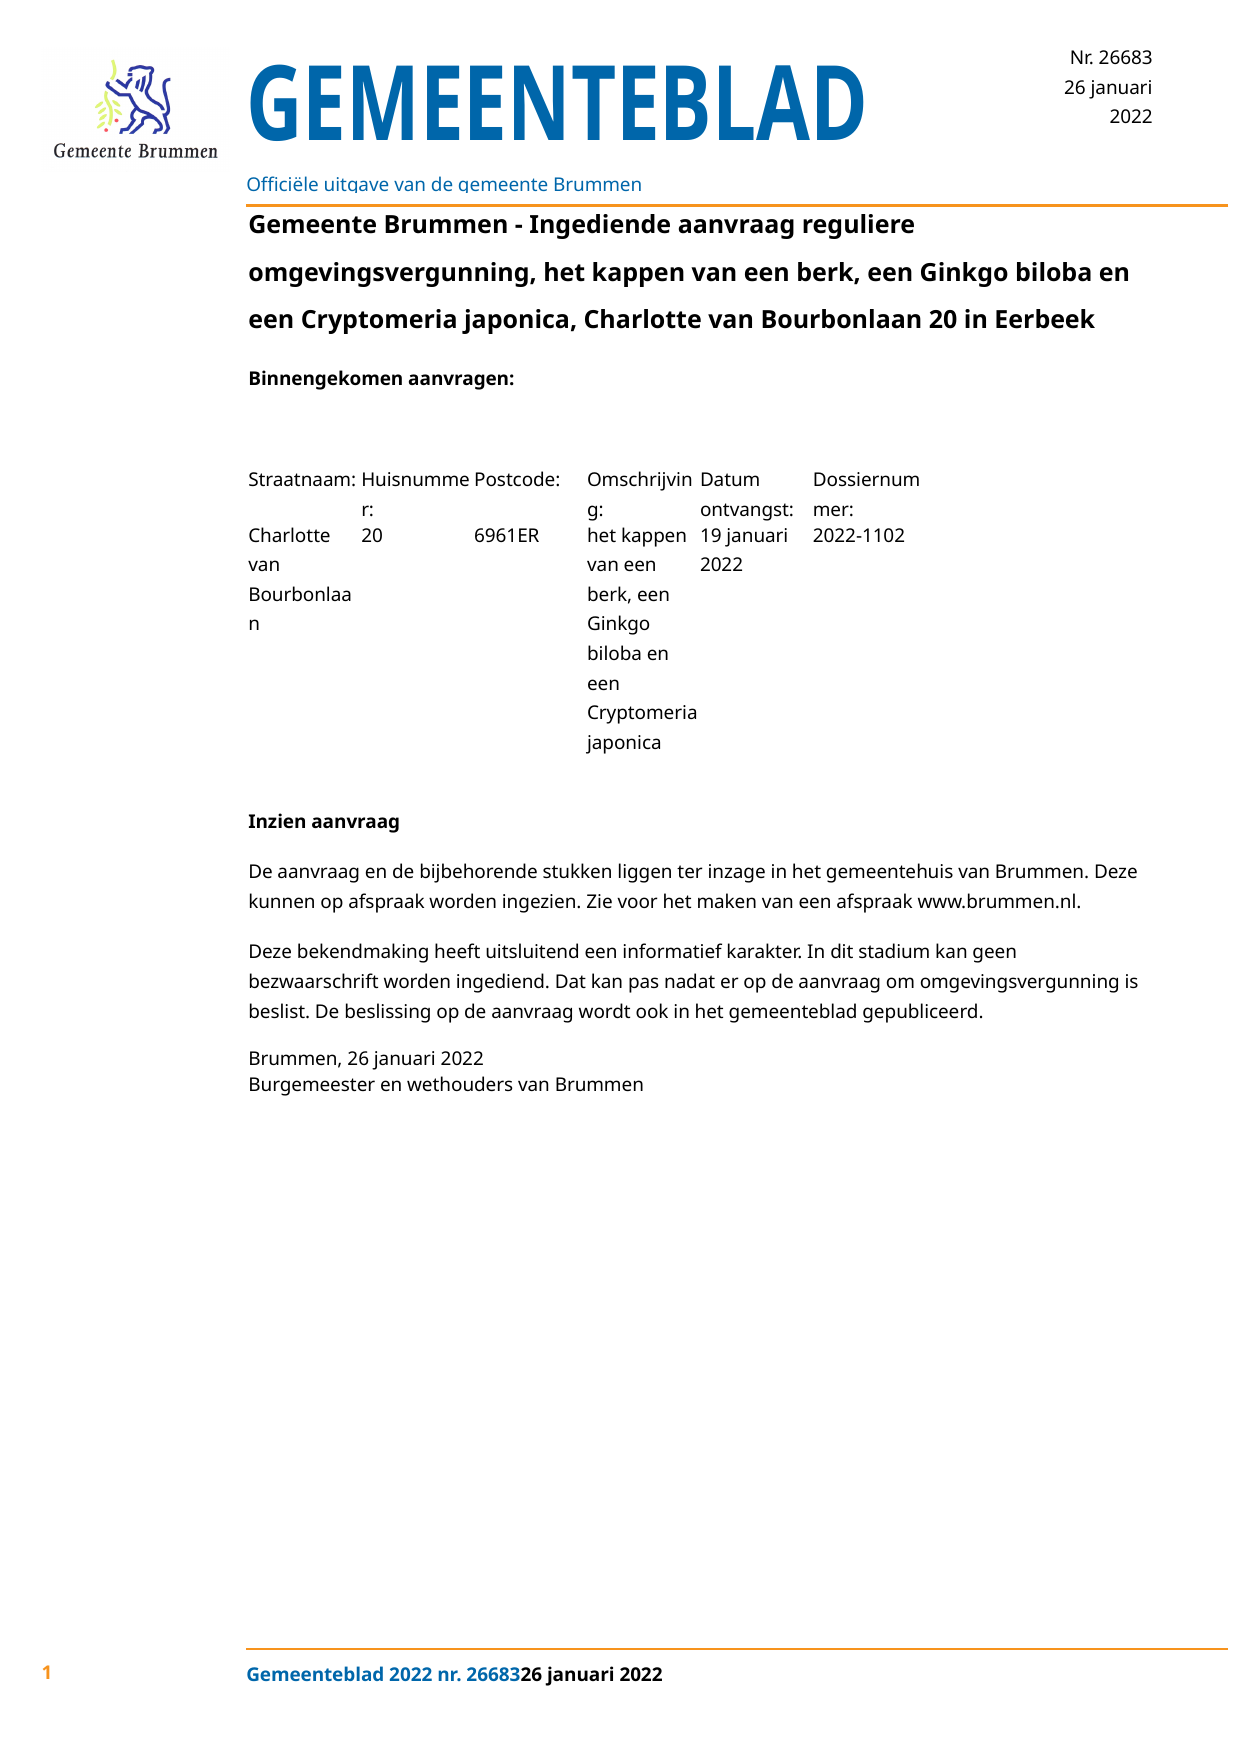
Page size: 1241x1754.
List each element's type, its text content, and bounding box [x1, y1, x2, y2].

table_header Postcode: [474, 466, 587, 522]
table_header Straatnaam: [248, 466, 361, 522]
table_header Omschrijving: [587, 466, 700, 522]
text De aanvraag en de bijbehorende stukken liggen ter inzage in het gemeentehuis van Brummen. Deze kunnen op afspraak worden ingezien. Zie voor het maken van een afspraak www.brummen.nl. [248, 859, 1152, 914]
text Deze bekendmaking heeft uitsluitend een informatief karakter. In dit stadium kan geen bezwaarschrift worden ingediend. Dat kan pas nadat er op de aanvraag om omgevingsvergunning is beslist. De beslissing op de aanvraag wordt ook in het gemeenteblad gepubliceerd. [248, 939, 1152, 1023]
table_cell [1039, 522, 1152, 754]
text Brummen, 26 januari 2022 [248, 1046, 1152, 1071]
table_cell 19 januari 2022 [700, 522, 813, 754]
table_header Dossiernummer: [813, 466, 926, 522]
table_cell het kappen van een berk, een Ginkgo biloba en een Cryptomeria japonica [587, 522, 700, 754]
picture [41, 47, 231, 172]
table_cell 20 [361, 522, 474, 754]
text Binnengekomen aanvragen: [248, 366, 1152, 391]
table_header [1039, 466, 1152, 522]
table_header [926, 466, 1038, 522]
table_header Huisnummer: [361, 466, 474, 522]
text Gemeente Brummen - Ingediende aanvraag reguliere omgevingsvergunning, het kappen van een berk, een Ginkgo biloba en een Cryptomeria japonica, Charlotte van Bourbonlaan 20 in Eerbeek [248, 207, 1152, 336]
text Burgemeester en wethouders van Brummen [248, 1071, 1152, 1097]
text Inzien aanvraag [248, 808, 1152, 834]
table_cell 6961ER [474, 522, 587, 754]
table_cell Charlotte van Bourbonlaan [248, 522, 361, 754]
table_cell 2022-1102 [813, 522, 926, 754]
table_header Datum ontvangst: [700, 466, 813, 522]
table_cell [926, 522, 1038, 754]
